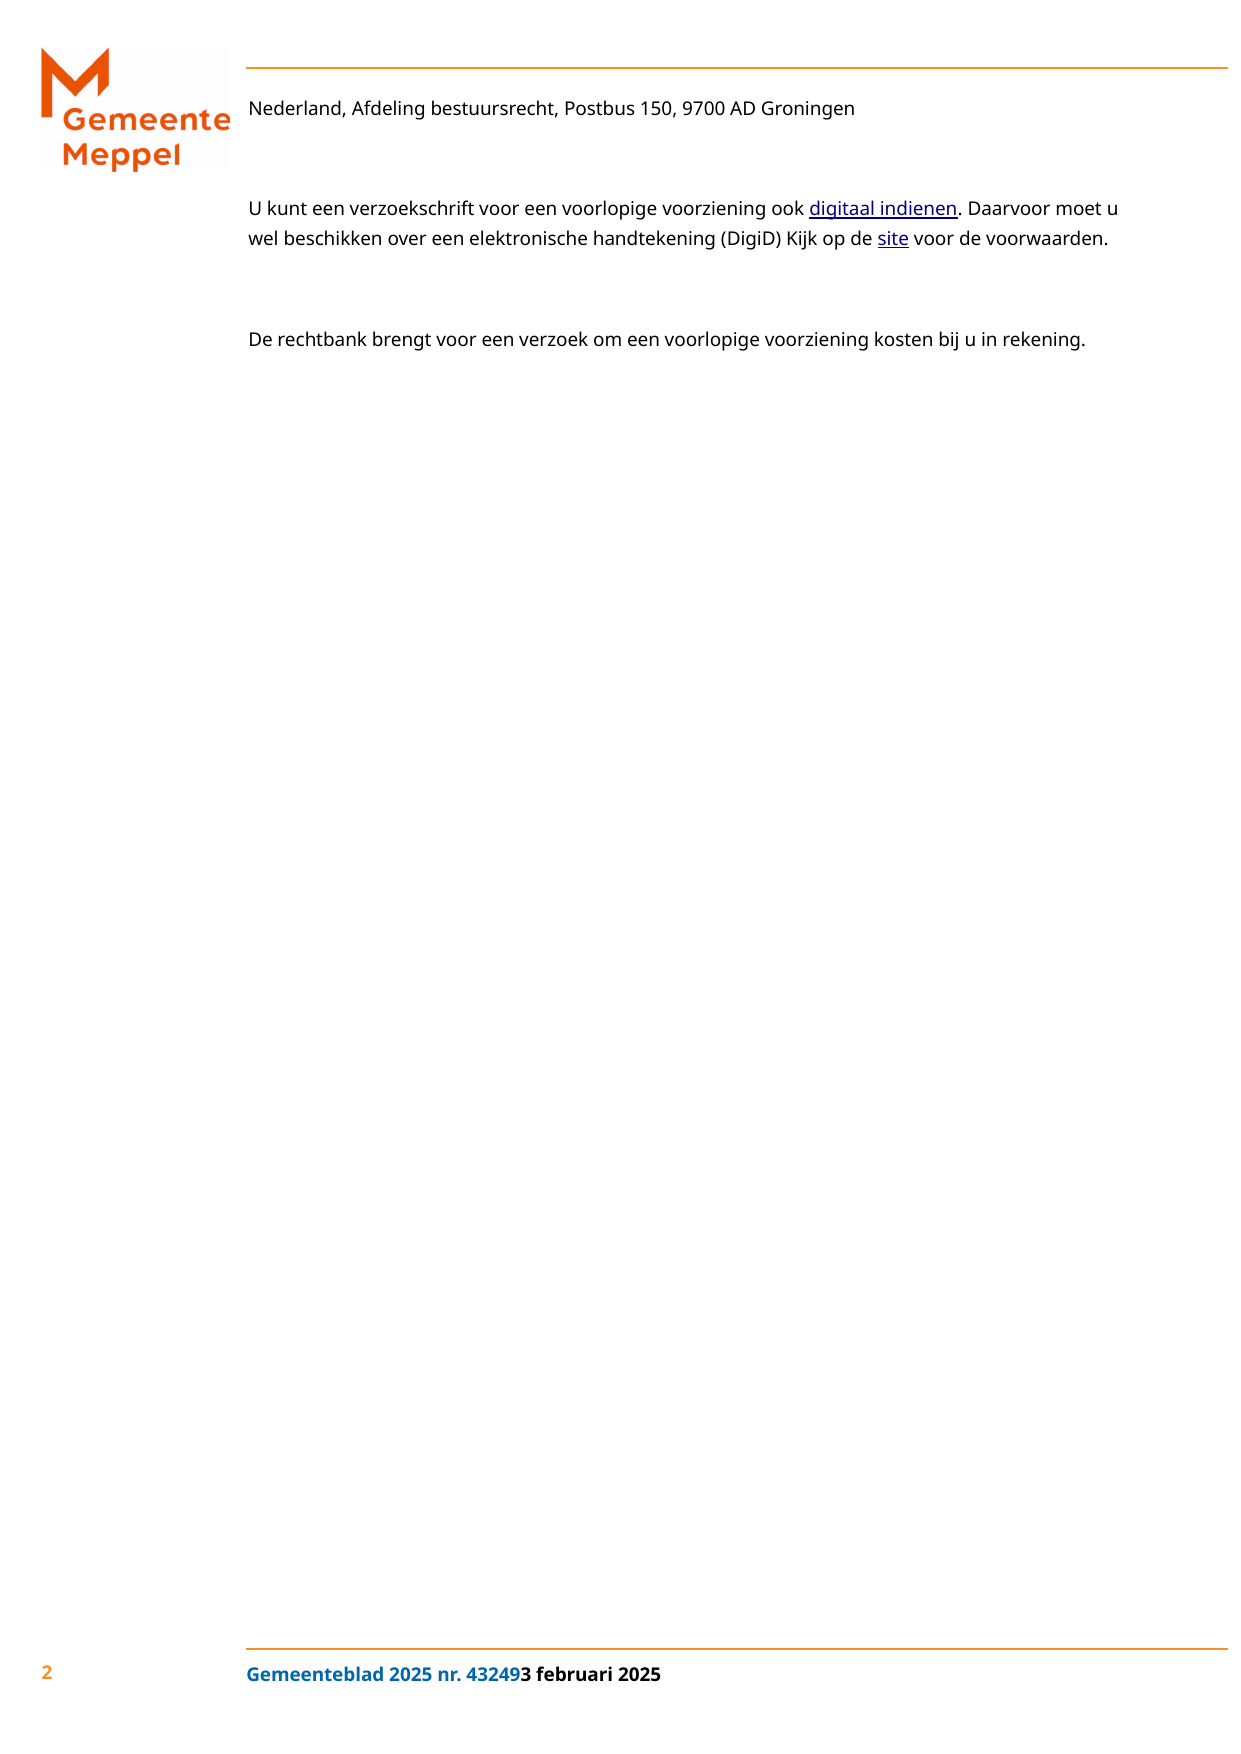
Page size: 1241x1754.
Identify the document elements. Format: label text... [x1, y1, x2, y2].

text De rechtbank brengt voor een verzoek om een voorlopige voorziening kosten bij u in rekening. [248, 326, 1152, 352]
text Nederland, Afdeling bestuursrecht, Postbus 150, 9700 AD Groningen [248, 95, 1152, 121]
text U kunt een verzoekschrift voor een voorlopige voorziening ook digitaal indienen. Daarvoor moet u wel beschikken over een elektronische handtekening (DigiD) Kijk op de site voor de voorwaarden. [248, 196, 1152, 251]
picture [41, 47, 231, 172]
